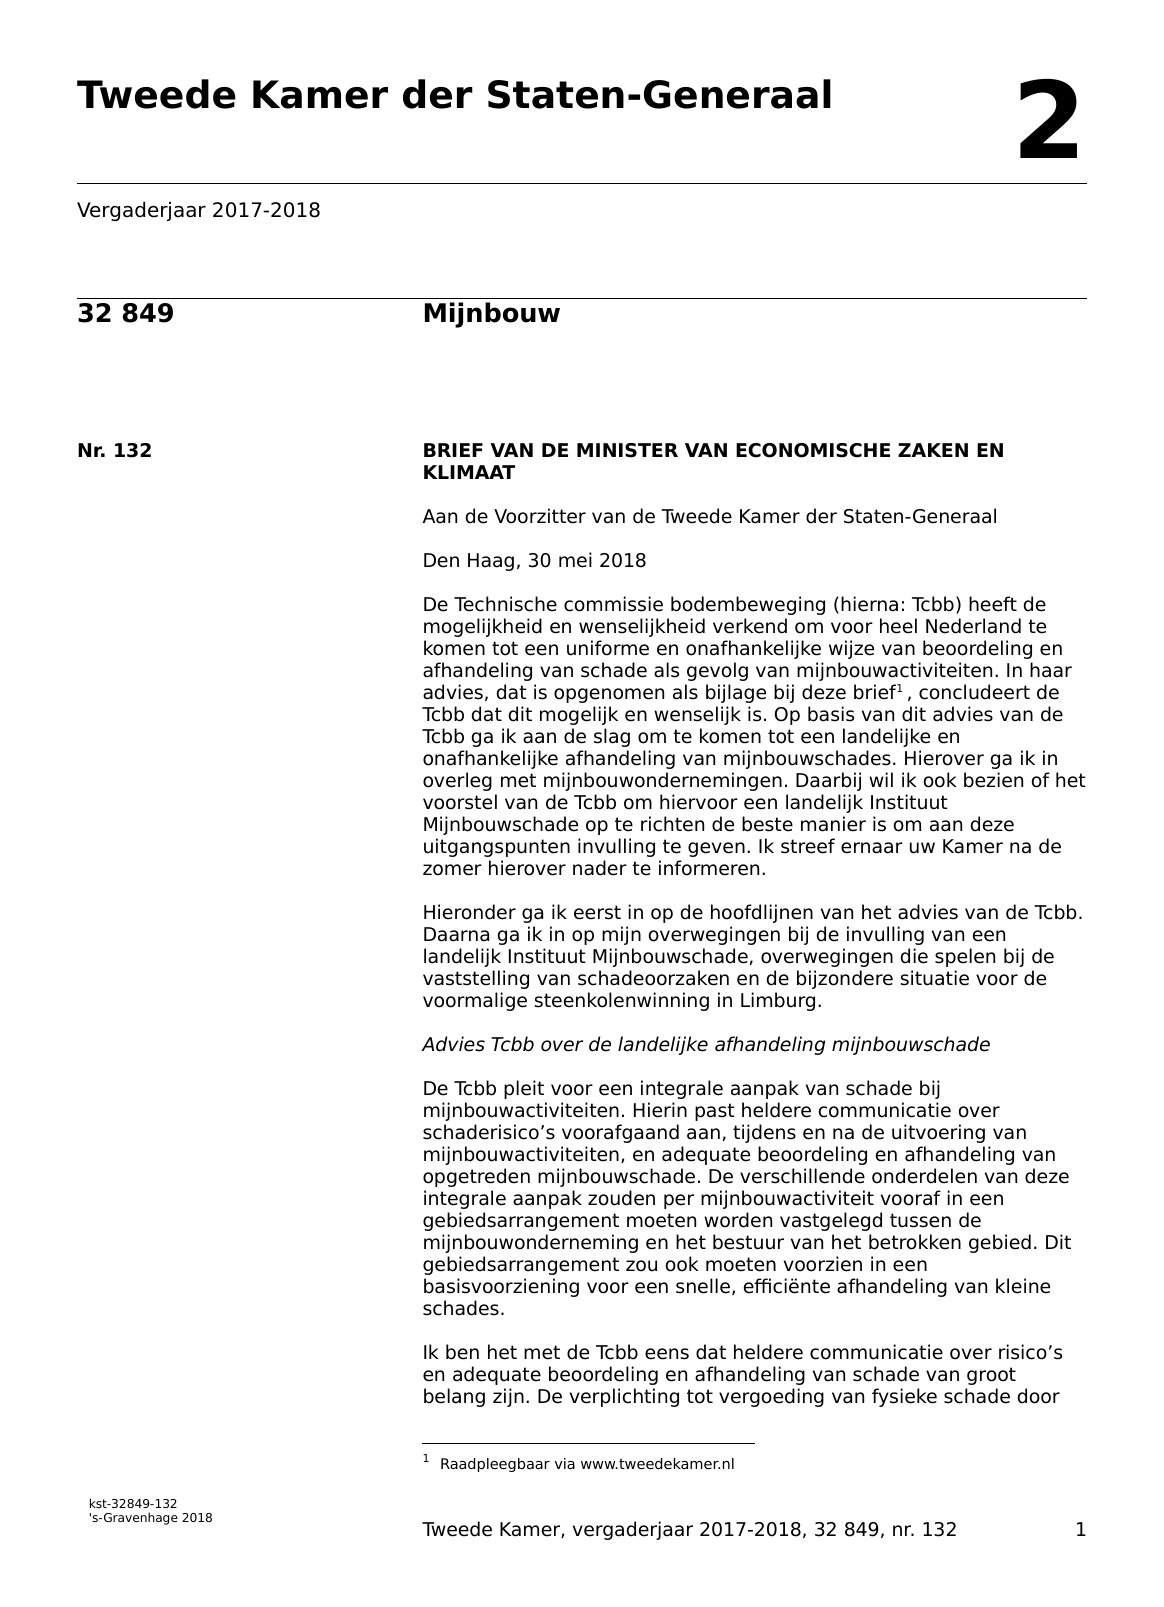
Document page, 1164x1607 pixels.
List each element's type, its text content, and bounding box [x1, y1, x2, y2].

text Ik ben het met de Tcbb eens dat heldere communicatie over risico’s en adequate beoordeling en afhandeling van schade van groot belang zijn. De verplichting tot vergoeding van fysieke schade door [422, 1342, 1087, 1408]
text Hieronder ga ik eerst in op de hoofdlijnen van het advies van de Tcbb. Daarna ga ik in op mijn overwegingen bij de invulling van een landelijk Instituut Mijnbouwschade, overwegingen die spelen bij de vaststelling van schadeoorzaken en de bijzondere situatie voor de voormalige steenkolenwinning in Limburg. [422, 902, 1087, 1012]
table_cell Vergaderjaar 2017-2018 [77, 184, 1087, 298]
text Den Haag, 30 mei 2018 [422, 550, 1087, 572]
text kst-32849-132 [88, 1497, 323, 1511]
text Raadpleegbaar via www.tweedekamer.nl [422, 1452, 1087, 1474]
text De Tcbb pleit voor een integrale aanpak van schade bij mijnbouwactiviteiten. Hierin past heldere communicatie over schaderisico’s voorafgaand aan, tijdens en na de uitvoering van mijnbouwactiviteiten, en adequate beoordeling en afhandeling van opgetreden mijnbouwschade. De verschillende onderdelen van deze integrale aanpak zouden per mijnbouwactiviteit vooraf in een gebiedsarrangement moeten worden vastgelegd tussen de mijnbouwonderneming en het bestuur van het betrokken gebied. Dit gebiedsarrangement zou ook moeten voorzien in een basisvoorziening voor een snelle, efficiënte afhandeling van kleine schades. [422, 1078, 1087, 1320]
text De Technische commissie bodembeweging (hierna: Tcbb) heeft de mogelijkheid en wenselijkheid verkend om voor heel Nederland te komen tot een uniforme en onafhankelijke wijze van beoordeling en afhandeling van schade als gevolg van mijnbouwactiviteiten. In haar advies, dat is opgenomen als bijlage bij deze brief, concludeert de Tcbb dat dit mogelijk en wenselijk is. Op basis van dit advies van de Tcbb ga ik aan de slag om te komen tot een landelijke en onafhankelijke afhandeling van mijnbouwschades. Hierover ga ik in overleg met mijnbouwondernemingen. Daarbij wil ik ook bezien of het voorstel van de Tcbb om hiervoor een landelijk Instituut Mijnbouwschade op te richten de beste manier is om aan deze uitgangspunten invulling te geven. Ik streef ernaar uw Kamer na de zomer hierover nader te informeren. [422, 594, 1087, 880]
text Aan de Voorzitter van de Tweede Kamer der Staten-Generaal [422, 506, 1087, 528]
text 's-Gravenhage 2018 [88, 1511, 323, 1525]
subtitle Advies Tcbb over de landelijke afhandeling mijnbouwschade [422, 1034, 1087, 1056]
subtitle Nr. 132 BRIEF VAN DE MINISTER VAN ECONOMISCHE ZAKEN EN KLIMAAT [77, 440, 1087, 484]
table_header Tweede Kamer der Staten-Generaal [77, 59, 886, 183]
table_header 2 [886, 59, 1087, 183]
subtitle 32 849 Mijnbouw [77, 299, 1087, 329]
